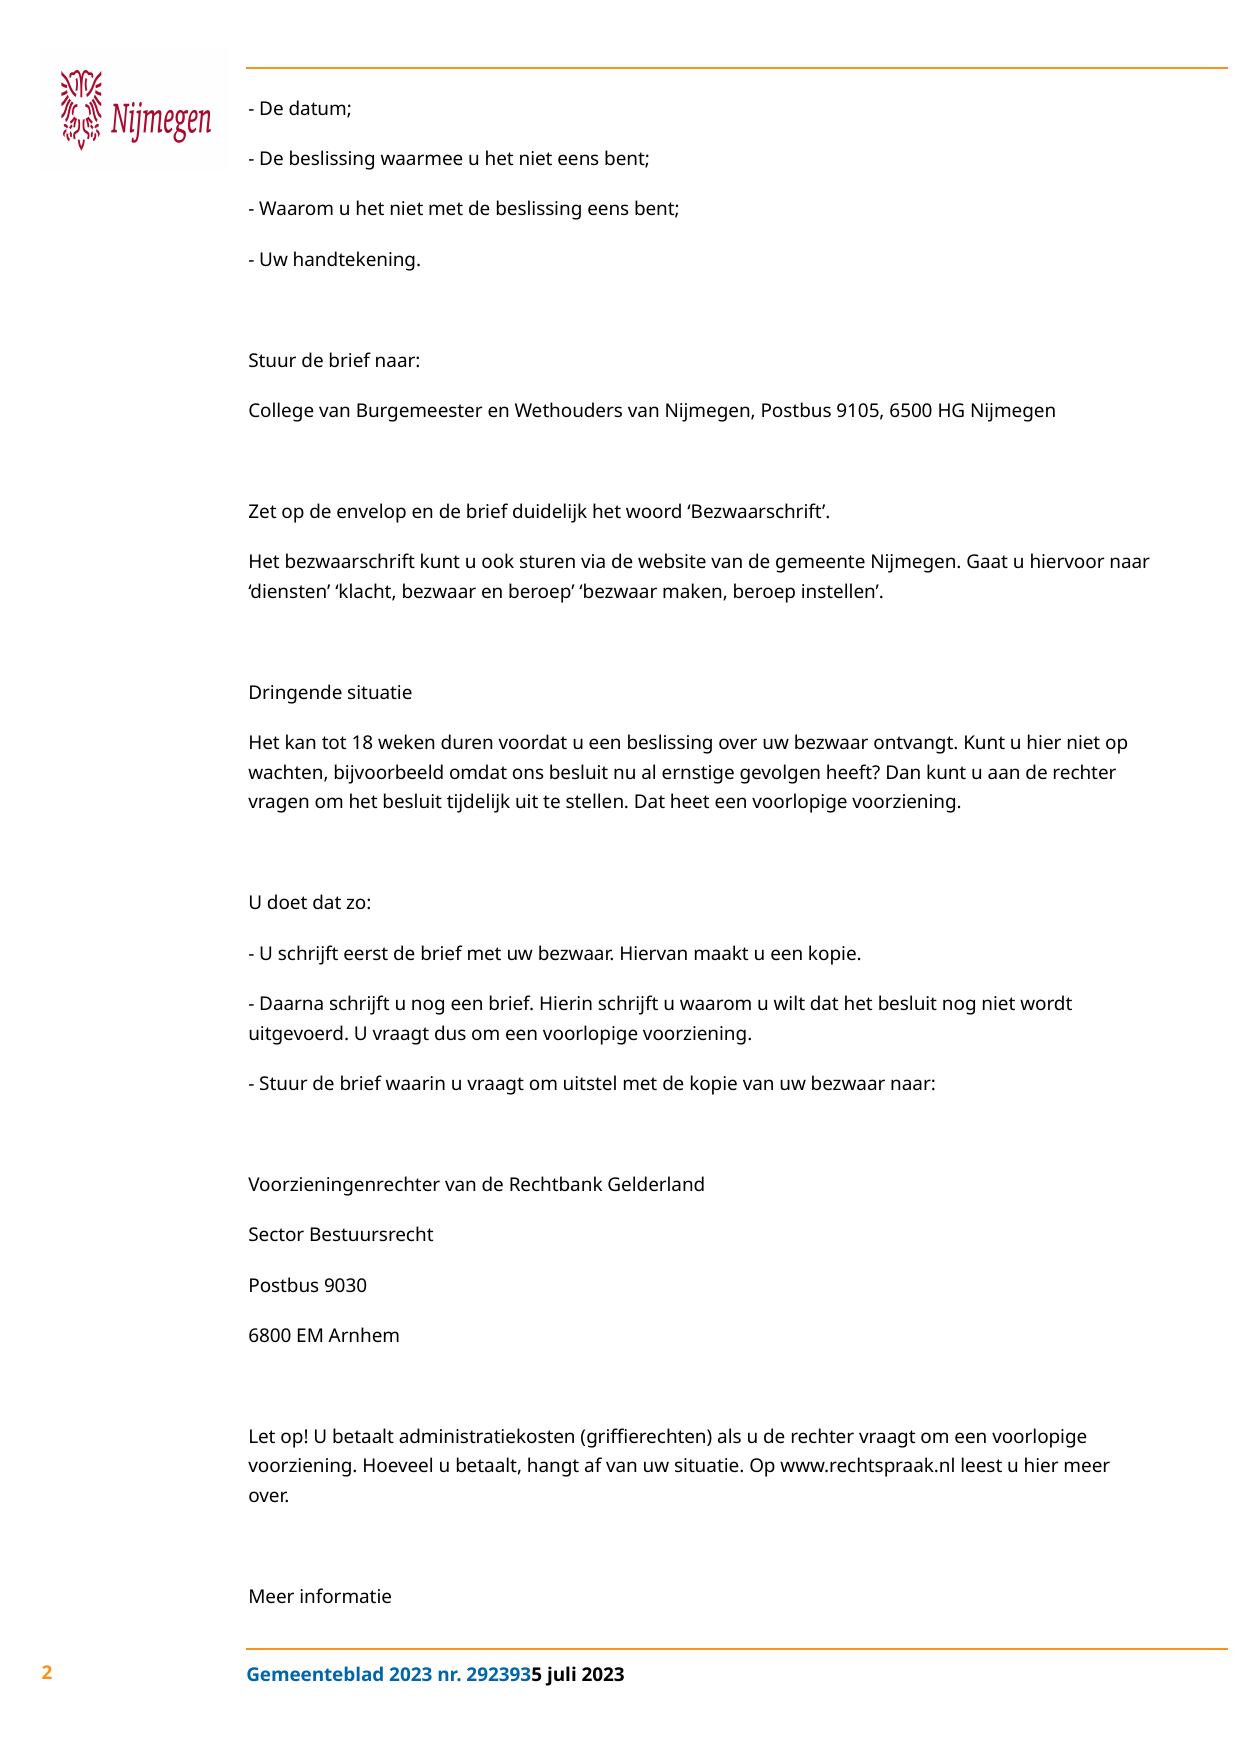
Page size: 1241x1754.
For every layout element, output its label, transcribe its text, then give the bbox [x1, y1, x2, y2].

text Stuur de brief naar: [248, 347, 1152, 373]
text Let op! U betaalt administratiekosten (griffierechten) als u de rechter vraagt om een voorlopige voorziening. Hoeveel u betaalt, hangt af van uw situatie. Op www.rechtspraak.nl leest u hier meer over. [248, 1423, 1152, 1508]
text - Waarom u het niet met de beslissing eens bent; [248, 196, 1152, 221]
text - U schrijft eerst de brief met uw bezwaar. Hiervan maakt u een kopie. [248, 940, 1152, 966]
picture [41, 47, 231, 172]
text - De datum; [248, 95, 1152, 121]
text Voorzieningenrechter van de Rechtbank Gelderland [248, 1171, 1152, 1197]
text Dringende situatie [248, 679, 1152, 705]
text - Stuur de brief waarin u vraagt om uitstel met de kopie van uw bezwaar naar: [248, 1070, 1152, 1096]
text Meer informatie [248, 1583, 1152, 1609]
text Het bezwaarschrift kunt u ook sturen via de website van de gemeente Nijmegen. Gaat u hiervoor naar ‘diensten’ ‘klacht, bezwaar en beroep’ ‘bezwaar maken, beroep instellen’. [248, 548, 1152, 604]
text Sector Bestuursrecht [248, 1221, 1152, 1247]
text Het kan tot 18 weken duren voordat u een beslissing over uw bezwaar ontvangt. Kunt u hier niet op wachten, bijvoorbeeld omdat ons besluit nu al ernstige gevolgen heeft? Dan kunt u aan de rechter vragen om het besluit tijdelijk uit te stellen. Dat heet een voorlopige voorziening. [248, 729, 1152, 814]
text - De beslissing waarmee u het niet eens bent; [248, 145, 1152, 171]
text College van Burgemeester en Wethouders van Nijmegen, Postbus 9105, 6500 HG Nijmegen [248, 397, 1152, 423]
text - Daarna schrijft u nog een brief. Hierin schrijft u waarom u wilt dat het besluit nog niet wordt uitgevoerd. U vraagt dus om een voorlopige voorziening. [248, 990, 1152, 1046]
text Zet op de envelop en de brief duidelijk het woord ‘Bezwaarschrift’. [248, 498, 1152, 524]
text U doet dat zo: [248, 889, 1152, 915]
text Postbus 9030 [248, 1272, 1152, 1298]
text 6800 EM Arnhem [248, 1322, 1152, 1348]
text - Uw handtekening. [248, 246, 1152, 272]
